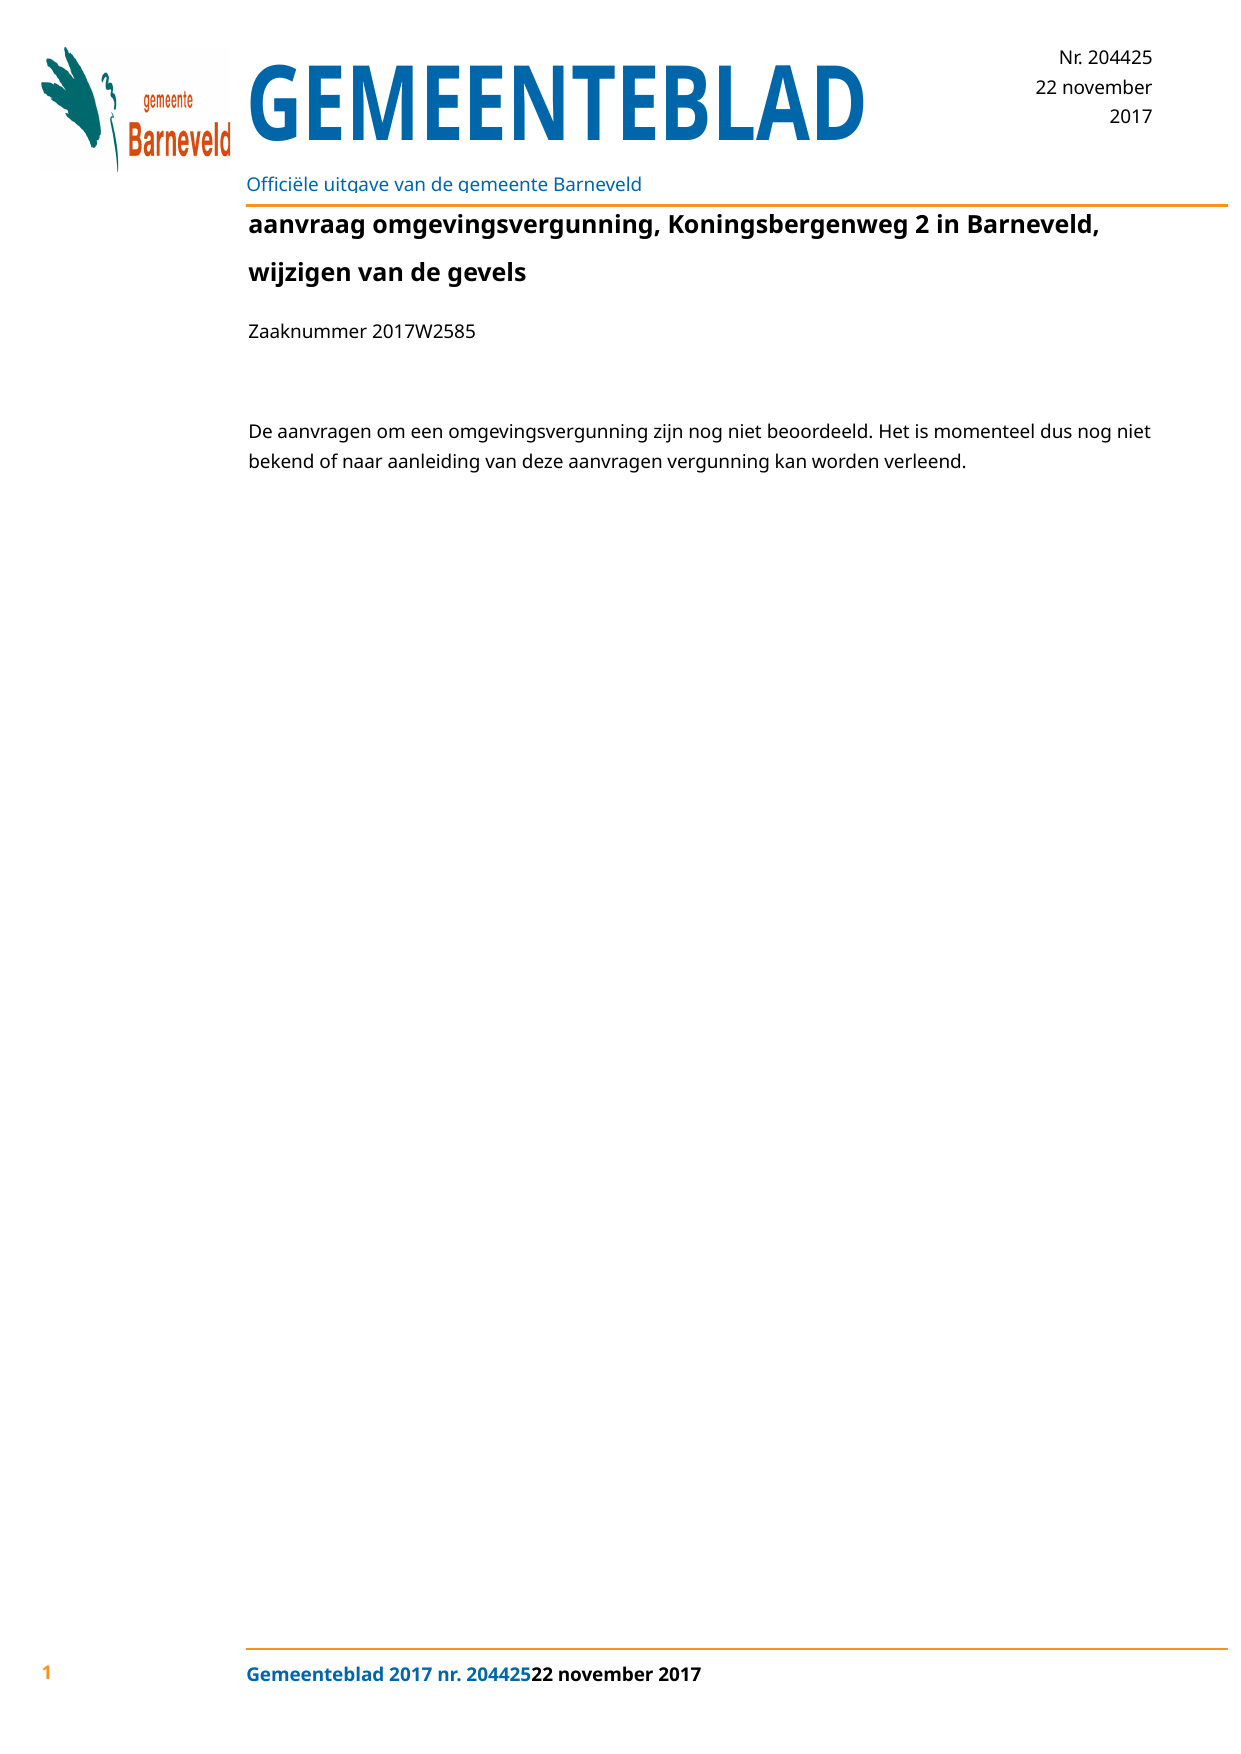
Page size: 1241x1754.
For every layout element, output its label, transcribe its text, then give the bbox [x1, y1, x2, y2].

text aanvraag omgevingsvergunning, Koningsbergenweg 2 in Barneveld, wijzigen van de gevels [248, 207, 1152, 288]
picture [41, 47, 231, 172]
text Zaaknummer 2017W2585 [248, 318, 1152, 344]
text De aanvragen om een omgevingsvergunning zijn nog niet beoordeeld. Het is momenteel dus nog niet bekend of naar aanleiding van deze aanvragen vergunning kan worden verleend. [248, 419, 1152, 474]
